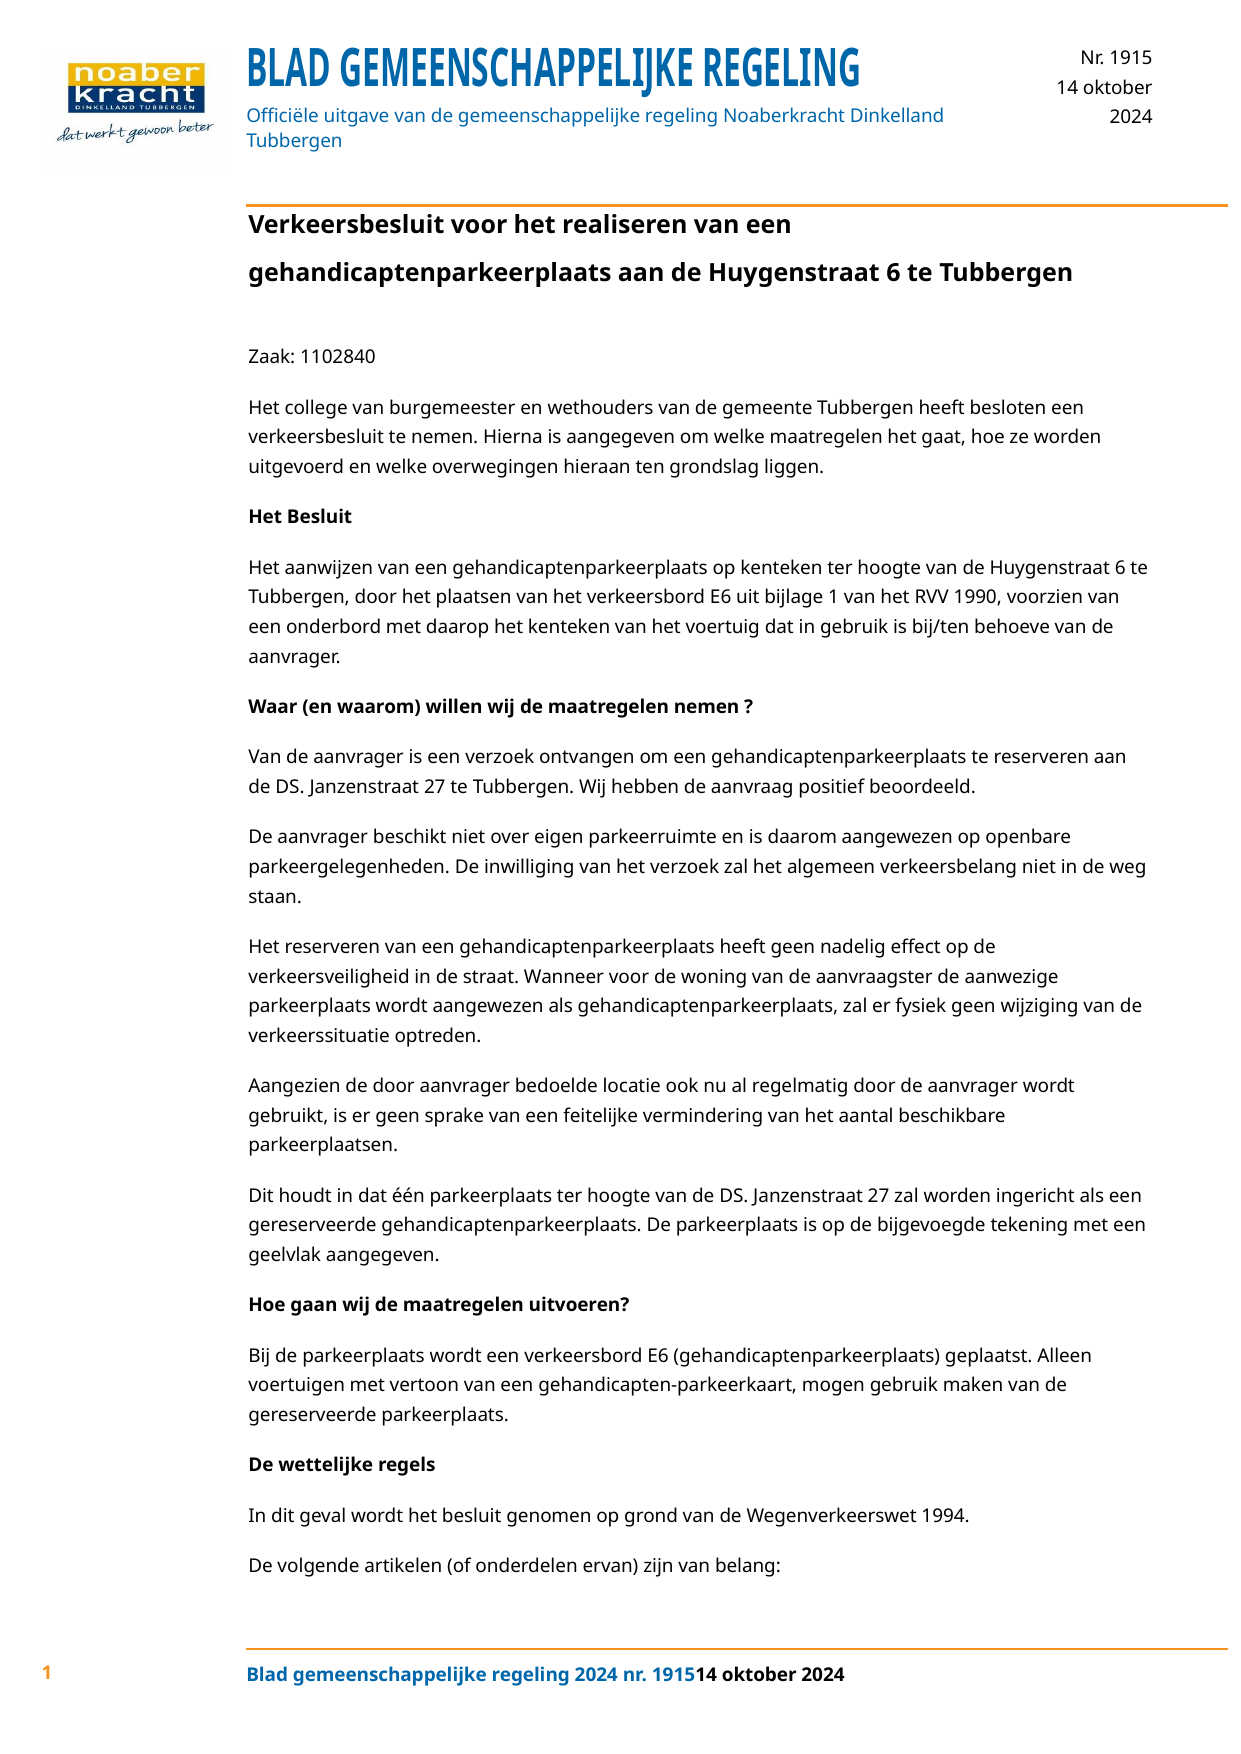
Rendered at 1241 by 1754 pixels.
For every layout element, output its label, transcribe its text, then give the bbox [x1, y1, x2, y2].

text Het Besluit [248, 504, 1152, 529]
text Zaak: 1102840 [248, 344, 1152, 369]
text Het reserveren van een gehandicaptenparkeerplaats heeft geen nadelig effect op de verkeersveiligheid in de straat. Wanneer voor de woning van de aanvraagster de aanwezige parkeerplaats wordt aangewezen als gehandicaptenparkeerplaats, zal er fysiek geen wijziging van de verkeerssituatie optreden. [248, 933, 1152, 1048]
text De volgende artikelen (of onderdelen ervan) zijn van belang: [248, 1552, 1152, 1578]
text Het college van burgemeester en wethouders van de gemeente Tubbergen heeft besloten een verkeersbesluit te nemen. Hierna is aangegeven om welke maatregelen het gaat, hoe ze worden uitgevoerd en welke overwegingen hieraan ten grondslag liggen. [248, 394, 1152, 479]
text Dit houdt in dat één parkeerplaats ter hoogte van de DS. Janzenstraat 27 zal worden ingericht als een gereserveerde gehandicaptenparkeerplaats. De parkeerplaats is op de bijgevoegde tekening met een geelvlak aangegeven. [248, 1182, 1152, 1267]
text De wettelijke regels [248, 1452, 1152, 1477]
text Waar (en waarom) willen wij de maatregelen nemen ? [248, 693, 1152, 719]
text Hoe gaan wij de maatregelen uitvoeren? [248, 1292, 1152, 1317]
text Van de aanvrager is een verzoek ontvangen om een gehandicaptenparkeerplaats te reserveren aan de DS. Janzenstraat 27 te Tubbergen. Wij hebben de aanvraag positief beoordeeld. [248, 744, 1152, 799]
text Aangezien de door aanvrager bedoelde locatie ook nu al regelmatig door de aanvrager wordt gebruikt, is er geen sprake van een feitelijke vermindering van het aantal beschikbare parkeerplaatsen. [248, 1072, 1152, 1157]
text Het aanwijzen van een gehandicaptenparkeerplaats op kenteken ter hoogte van de Huygenstraat 6 te Tubbergen, door het plaatsen van het verkeersbord E6 uit bijlage 1 van het RVV 1990, voorzien van een onderbord met daarop het kenteken van het voertuig dat in gebruik is bij/ten behoeve van de aanvrager. [248, 554, 1152, 668]
picture [41, 47, 231, 172]
text Bij de parkeerplaats wordt een verkeersbord E6 (gehandicaptenparkeerplaats) geplaatst. Alleen voertuigen met vertoon van een gehandicapten-parkeerkaart, mogen gebruik maken van de gereserveerde parkeerplaats. [248, 1342, 1152, 1427]
text In dit geval wordt het besluit genomen op grond van de Wegenverkeerswet 1994. [248, 1502, 1152, 1528]
text Verkeersbesluit voor het realiseren van een gehandicaptenparkeerplaats aan de Huygenstraat 6 te Tubbergen [248, 207, 1152, 288]
text De aanvrager beschikt niet over eigen parkeerruimte en is daarom aangewezen op openbare parkeergelegenheden. De inwilliging van het verzoek zal het algemeen verkeersbelang niet in de weg staan. [248, 824, 1152, 908]
